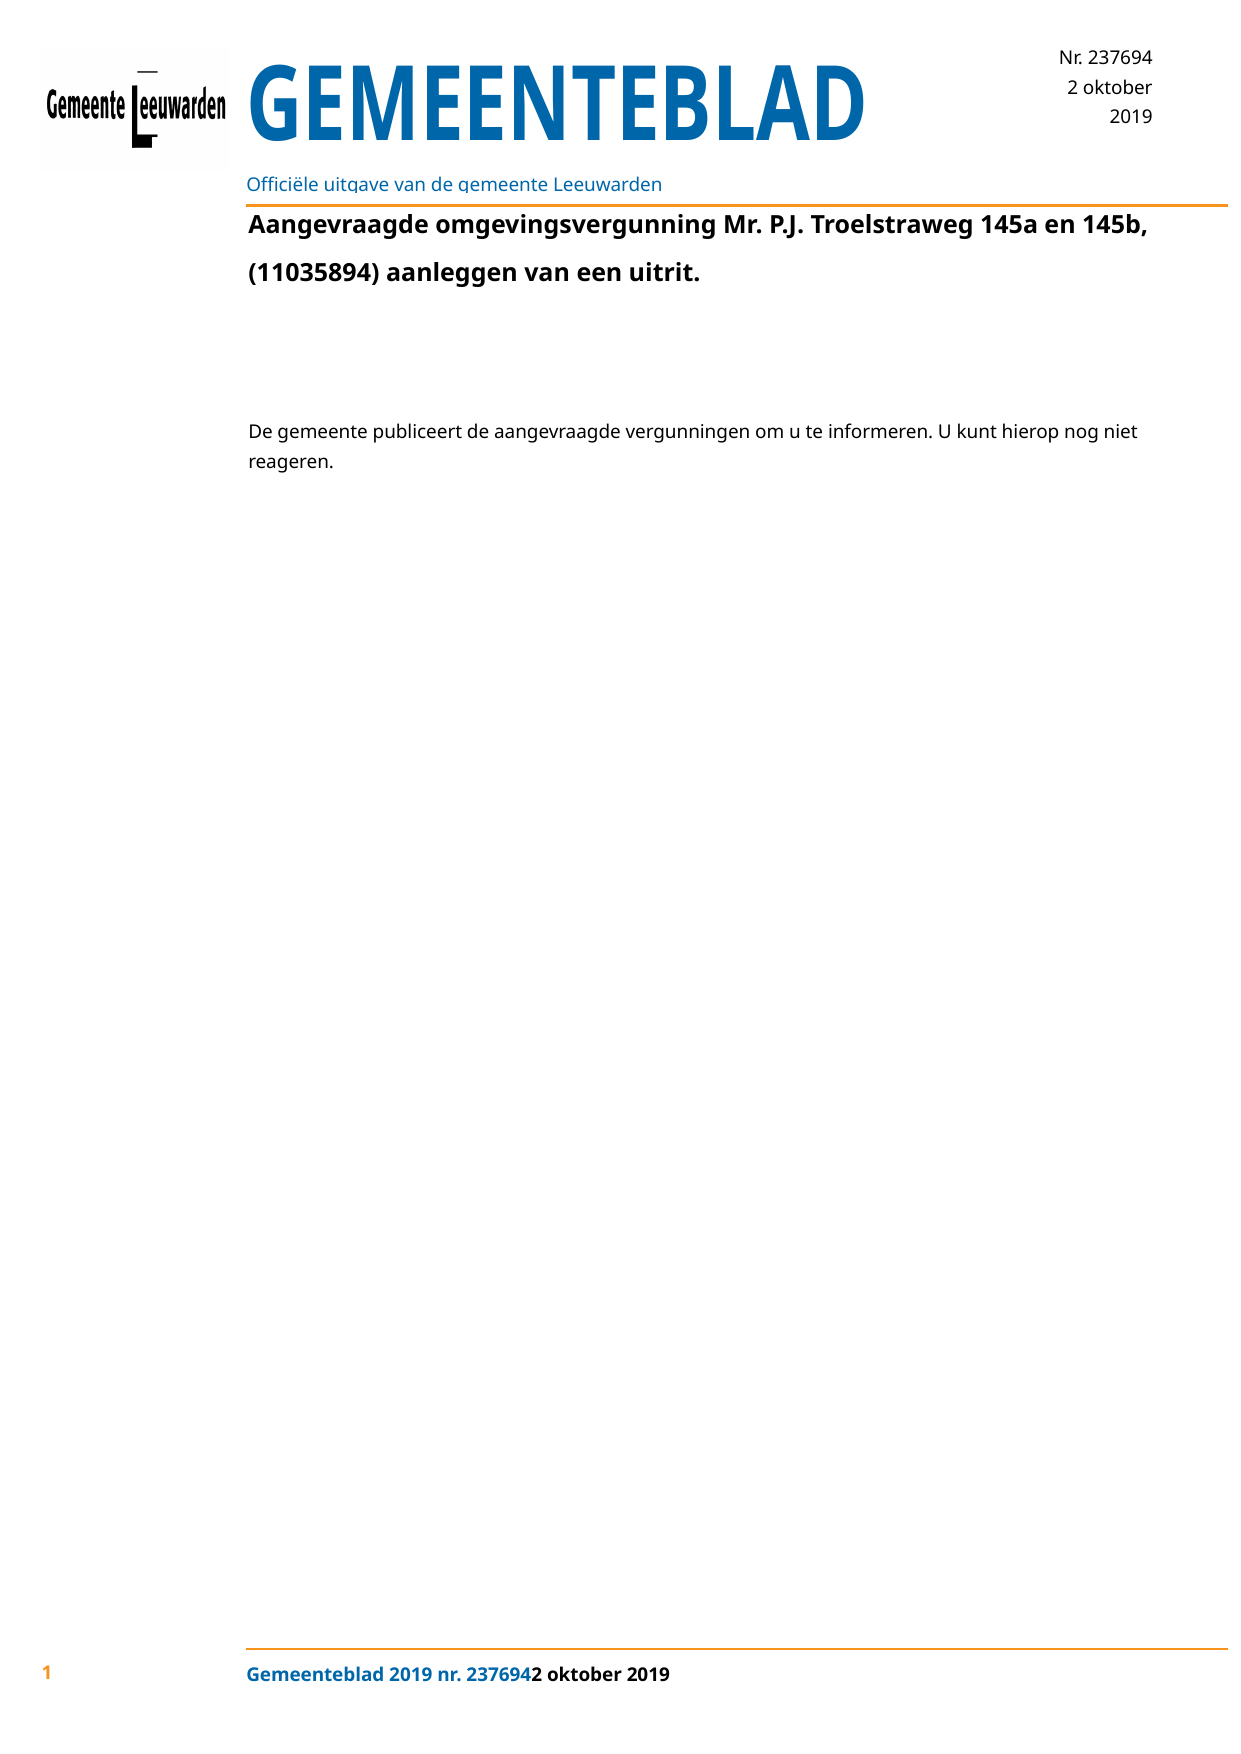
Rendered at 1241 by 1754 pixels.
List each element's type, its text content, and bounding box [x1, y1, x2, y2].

picture [41, 47, 231, 172]
text Aangevraagde omgevingsvergunning Mr. P.J. Troelstraweg 145a en 145b, (11035894) aanleggen van een uitrit. [248, 207, 1152, 288]
text De gemeente publiceert de aangevraagde vergunningen om u te informeren. U kunt hierop nog niet reageren. [248, 419, 1152, 474]
